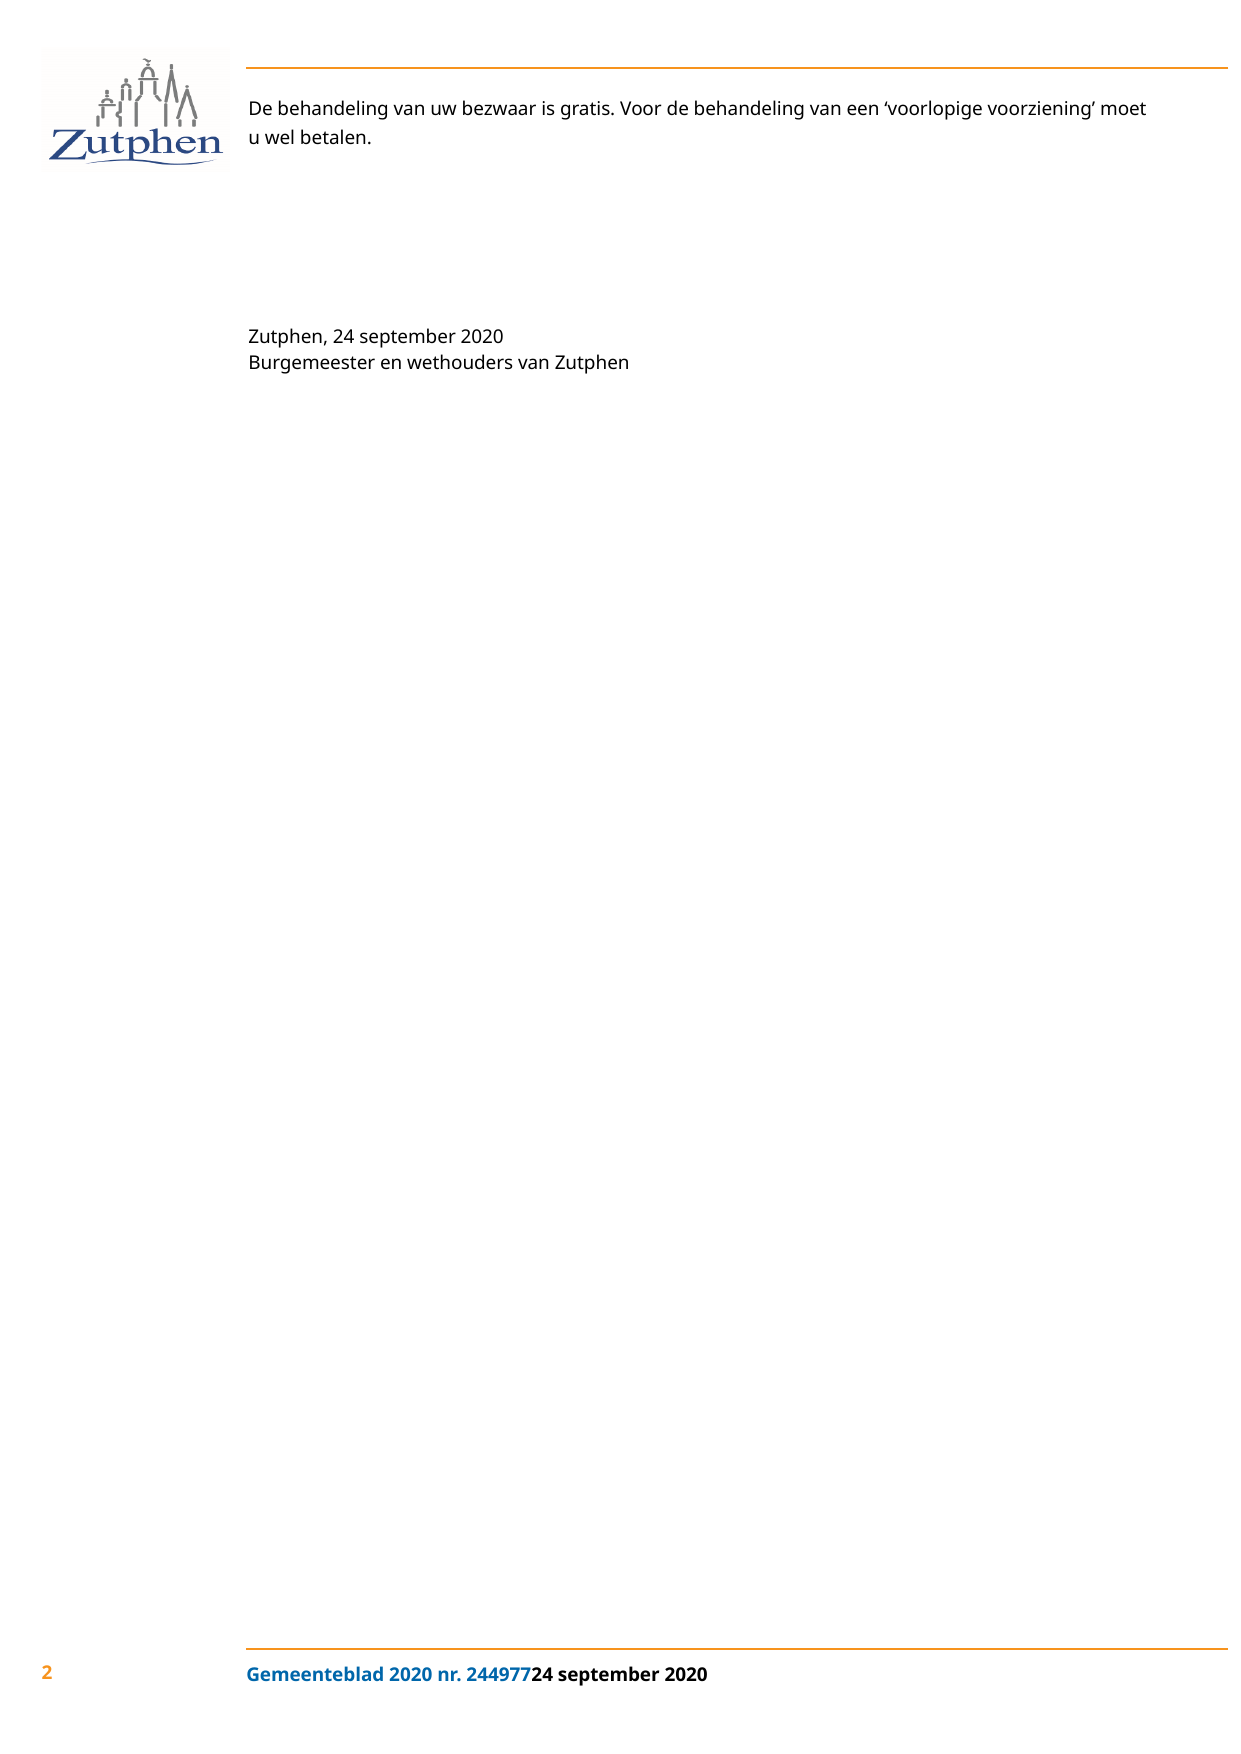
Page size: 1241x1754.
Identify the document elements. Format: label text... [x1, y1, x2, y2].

picture [41, 47, 231, 172]
text Zutphen, 24 september 2020 [248, 323, 1152, 349]
text De behandeling van uw bezwaar is gratis. Voor de behandeling van een ‘voorlopige voorziening’ moet u wel betalen. [248, 95, 1152, 150]
text Burgemeester en wethouders van Zutphen [248, 349, 1152, 375]
